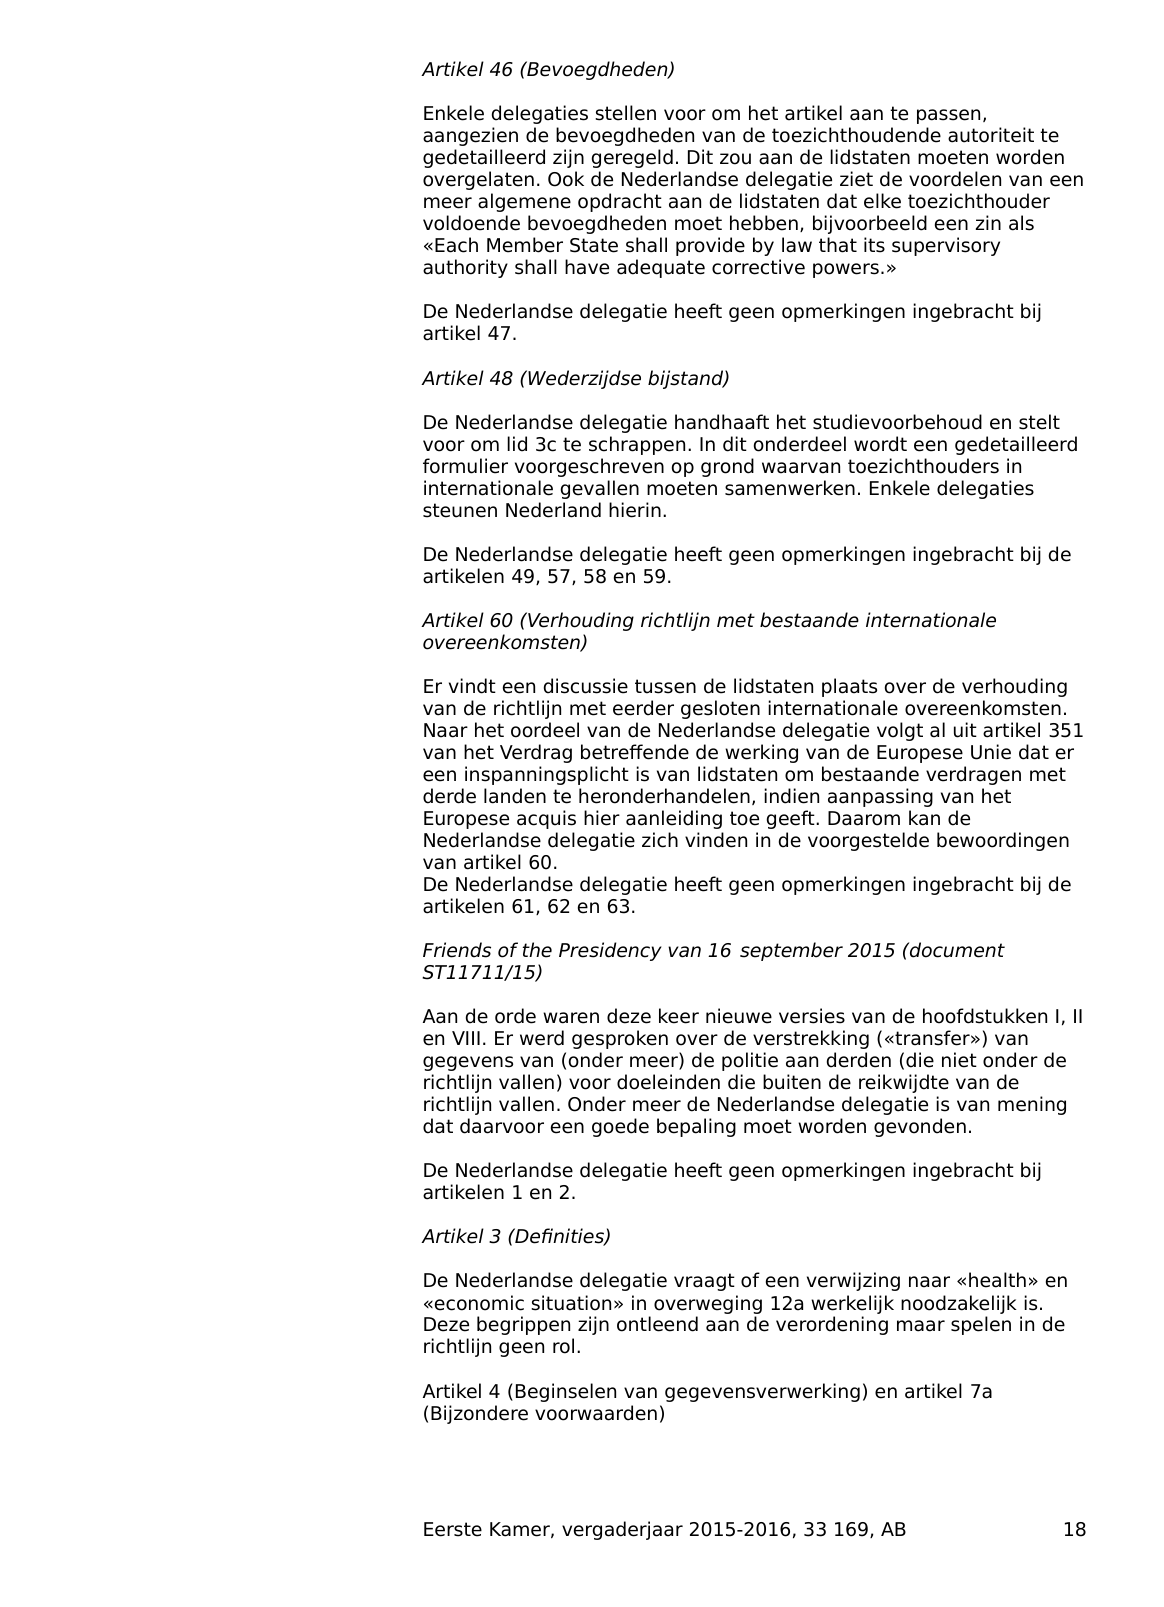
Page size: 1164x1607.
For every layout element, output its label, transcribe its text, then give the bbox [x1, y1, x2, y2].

text De Nederlandse delegatie heeft geen opmerkingen ingebracht bij de artikelen 61, 62 en 63. [422, 874, 1087, 918]
text Artikel 4 (Beginselen van gegevensverwerking) en artikel 7a (Bijzondere voorwaarden) [422, 1381, 1087, 1424]
subtitle Friends of the Presidency van 16 september 2015 (document ST11711/15) [422, 940, 1087, 984]
subtitle Artikel 46 (Bevoegdheden) [422, 59, 1087, 81]
subtitle Artikel 60 (Verhouding richtlijn met bestaande internationale overeenkomsten) [422, 610, 1087, 654]
text De Nederlandse delegatie heeft geen opmerkingen ingebracht bij de artikelen 49, 57, 58 en 59. [422, 544, 1087, 588]
text Aan de orde waren deze keer nieuwe versies van de hoofdstukken I, II en VIII. Er werd gesproken over de verstrekking («transfer») van gegevens van (onder meer) de politie aan derden (die niet onder de richtlijn vallen) voor doeleinden die buiten de reikwijdte van de richtlijn vallen. Onder meer de Nederlandse delegatie is van mening dat daarvoor een goede bepaling moet worden gevonden. [422, 1006, 1087, 1138]
text De Nederlandse delegatie vraagt of een verwijzing naar «health» en «economic situation» in overweging 12a werkelijk noodzakelijk is. Deze begrippen zijn ontleend aan de verordening maar spelen in de richtlijn geen rol. [422, 1270, 1087, 1358]
subtitle Artikel 48 (Wederzijdse bijstand) [422, 367, 1087, 389]
text Enkele delegaties stellen voor om het artikel aan te passen, aangezien de bevoegdheden van de toezichthoudende autoriteit te gedetailleerd zijn geregeld. Dit zou aan de lidstaten moeten worden overgelaten. Ook de Nederlandse delegatie ziet de voordelen van een meer algemene opdracht aan de lidstaten dat elke toezichthouder voldoende bevoegdheden moet hebben, bijvoorbeeld een zin als «Each Member State shall provide by law that its supervisory authority shall have adequate corrective powers.» [422, 103, 1087, 279]
subtitle Artikel 3 (Definities) [422, 1226, 1087, 1248]
text De Nederlandse delegatie heeft geen opmerkingen ingebracht bij artikel 47. [422, 301, 1087, 345]
text De Nederlandse delegatie heeft geen opmerkingen ingebracht bij artikelen 1 en 2. [422, 1160, 1087, 1204]
text Er vindt een discussie tussen de lidstaten plaats over de verhouding van de richtlijn met eerder gesloten internationale overeenkomsten. Naar het oordeel van de Nederlandse delegatie volgt al uit artikel 351 van het Verdrag betreffende de werking van de Europese Unie dat er een inspanningsplicht is van lidstaten om bestaande verdragen met derde landen te heronderhandelen, indien aanpassing van het Europese acquis hier aanleiding toe geeft. Daarom kan de Nederlandse delegatie zich vinden in de voorgestelde bewoordingen van artikel 60. [422, 676, 1087, 874]
text De Nederlandse delegatie handhaaft het studievoorbehoud en stelt voor om lid 3c te schrappen. In dit onderdeel wordt een gedetailleerd formulier voorgeschreven op grond waarvan toezichthouders in internationale gevallen moeten samenwerken. Enkele delegaties steunen Nederland hierin. [422, 412, 1087, 521]
